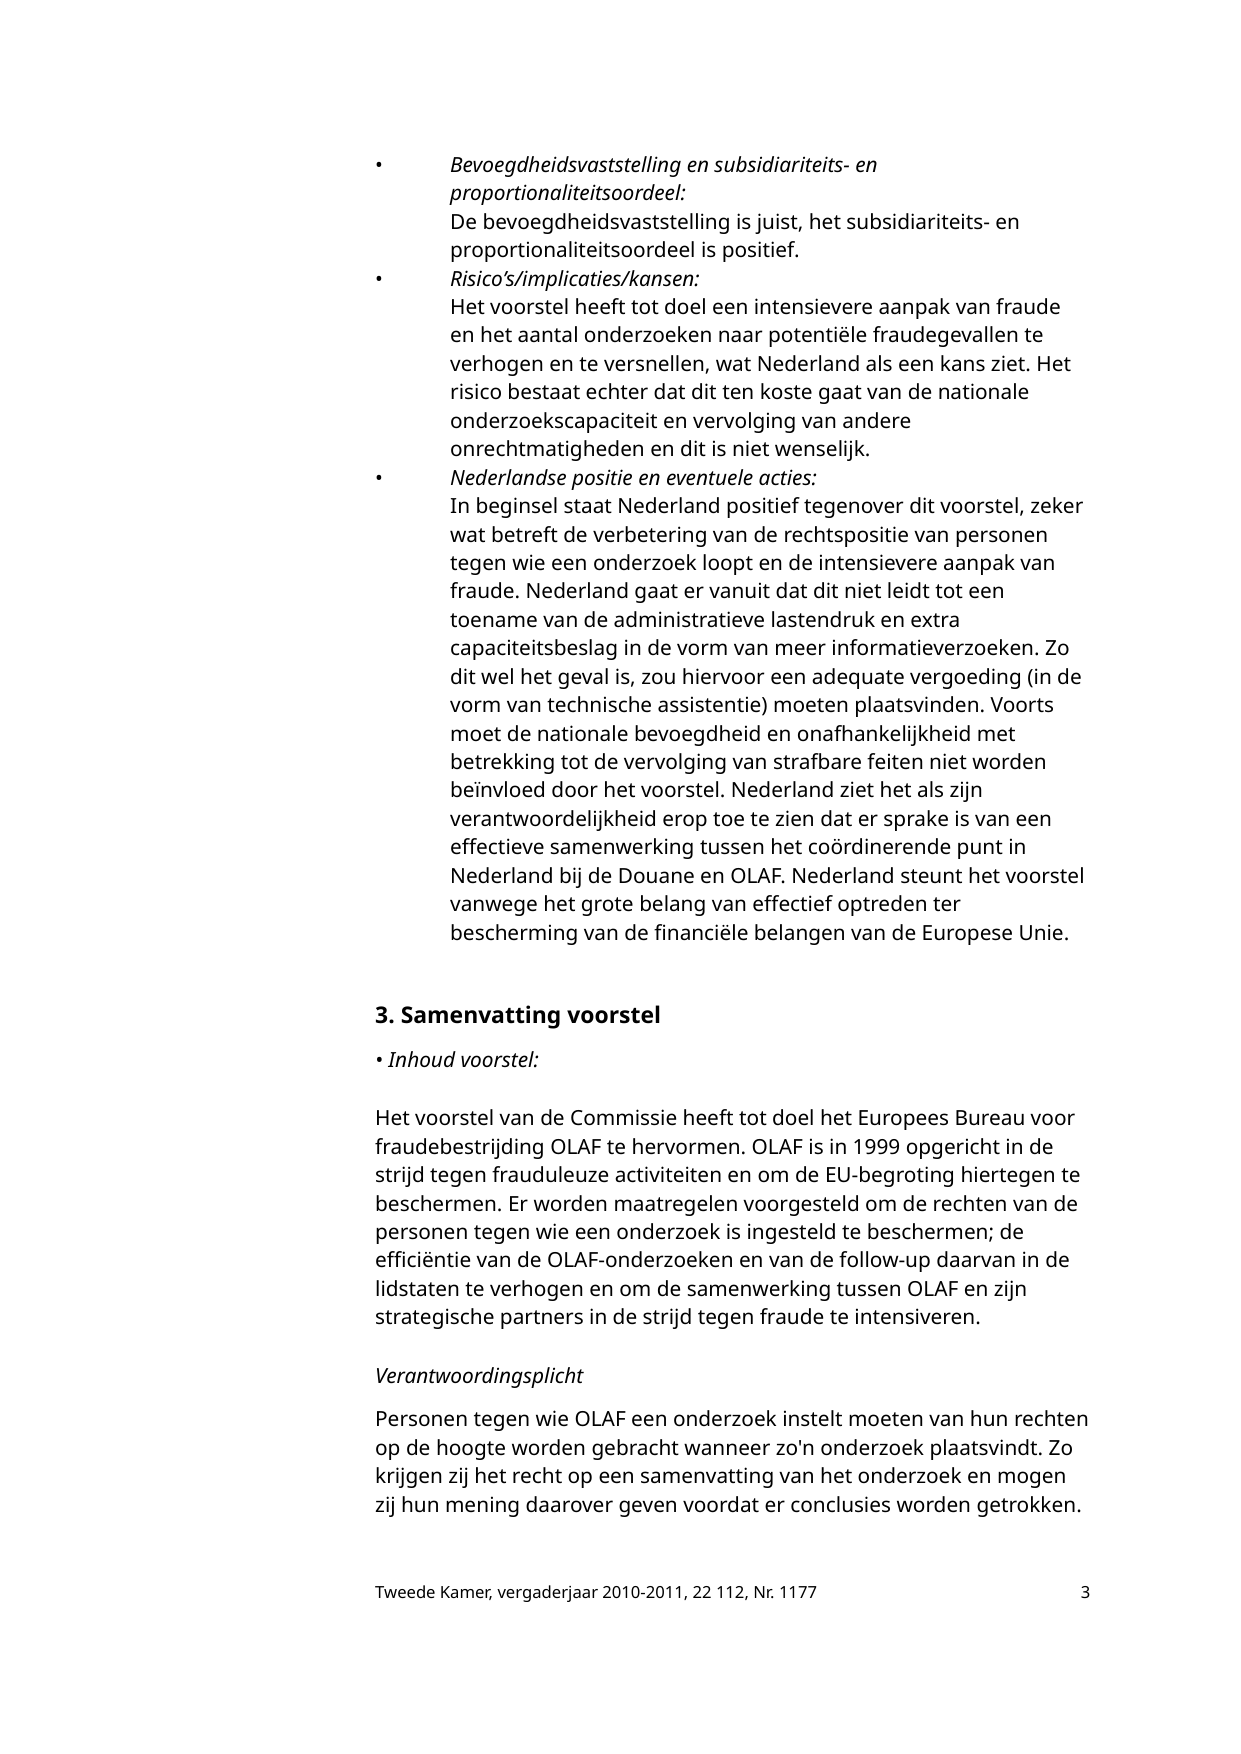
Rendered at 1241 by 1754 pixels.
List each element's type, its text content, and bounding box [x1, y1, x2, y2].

text Verantwoordingsplicht [375, 1361, 1090, 1389]
list In beginsel staat Nederland positief tegenover dit voorstel, zeker wat betreft de verbetering van de rechtspositie van personen tegen wie een onderzoek loopt en de intensievere aanpak van fraude. Nederland gaat er vanuit dat dit niet leidt tot een toename van de administratieve lastendruk en extra capaciteitsbeslag in de vorm van meer informatieverzoeken. Zo dit wel het geval is, zou hiervoor een adequate vergoeding (in de vorm van technische assistentie) moeten plaatsvinden. Voorts moet de nationale bevoegdheid en onafhankelijkheid met betrekking tot de vervolging van strafbare feiten niet worden beïnvloed door het voorstel. Nederland ziet het als zijn verantwoordelijkheid erop toe te zien dat er sprake is van een effectieve samenwerking tussen het coördinerende punt in Nederland bij de Douane en OLAF. Nederland steunt het voorstel vanwege het grote belang van effectief optreden ter bescherming van de financiële belangen van de Europese Unie. [375, 491, 1090, 946]
list Bevoegdheidsvaststelling en subsidiariteits- en proportionaliteitsoordeel: [375, 150, 1090, 207]
list Risico’s/implicaties/kansen: [375, 264, 1090, 292]
list Het voorstel heeft tot doel een intensievere aanpak van fraude en het aantal onderzoeken naar potentiële fraudegevallen te verhogen en te versnellen, wat Nederland als een kans ziet. Het risico bestaat echter dat dit ten koste gaat van de nationale onderzoekscapaciteit en vervolging van andere onrechtmatigheden en dit is niet wenselijk. [375, 292, 1090, 463]
text Het voorstel van de Commissie heeft tot doel het Europees Bureau voor fraudebestrijding OLAF te hervormen. OLAF is in 1999 opgericht in de strijd tegen frauduleuze activiteiten en om de EU-begroting hiertegen te beschermen. Er worden maatregelen voorgesteld om de rechten van de personen tegen wie een onderzoek is ingesteld te beschermen; de efficiëntie van de OLAF-onderzoeken en van de follow-up daarvan in de lidstaten te verhogen en om de samenwerking tussen OLAF en zijn strategische partners in de strijd tegen fraude te intensiveren. [375, 1103, 1090, 1331]
text • Inhoud voorstel: [375, 1045, 1090, 1073]
list De bevoegdheidsvaststelling is juist, het subsidiariteits- en proportionaliteitsoordeel is positief. [375, 207, 1090, 264]
text Personen tegen wie OLAF een onderzoek instelt moeten van hun rechten op de hoogte worden gebracht wanneer zo'n onderzoek plaatsvindt. Zo krijgen zij het recht op een samenvatting van het onderzoek en mogen zij hun mening daarover geven voordat er conclusies worden getrokken. [375, 1404, 1090, 1518]
list Nederlandse positie en eventuele acties: [375, 463, 1090, 491]
subtitle 3. Samenvatting voorstel [375, 999, 1090, 1030]
